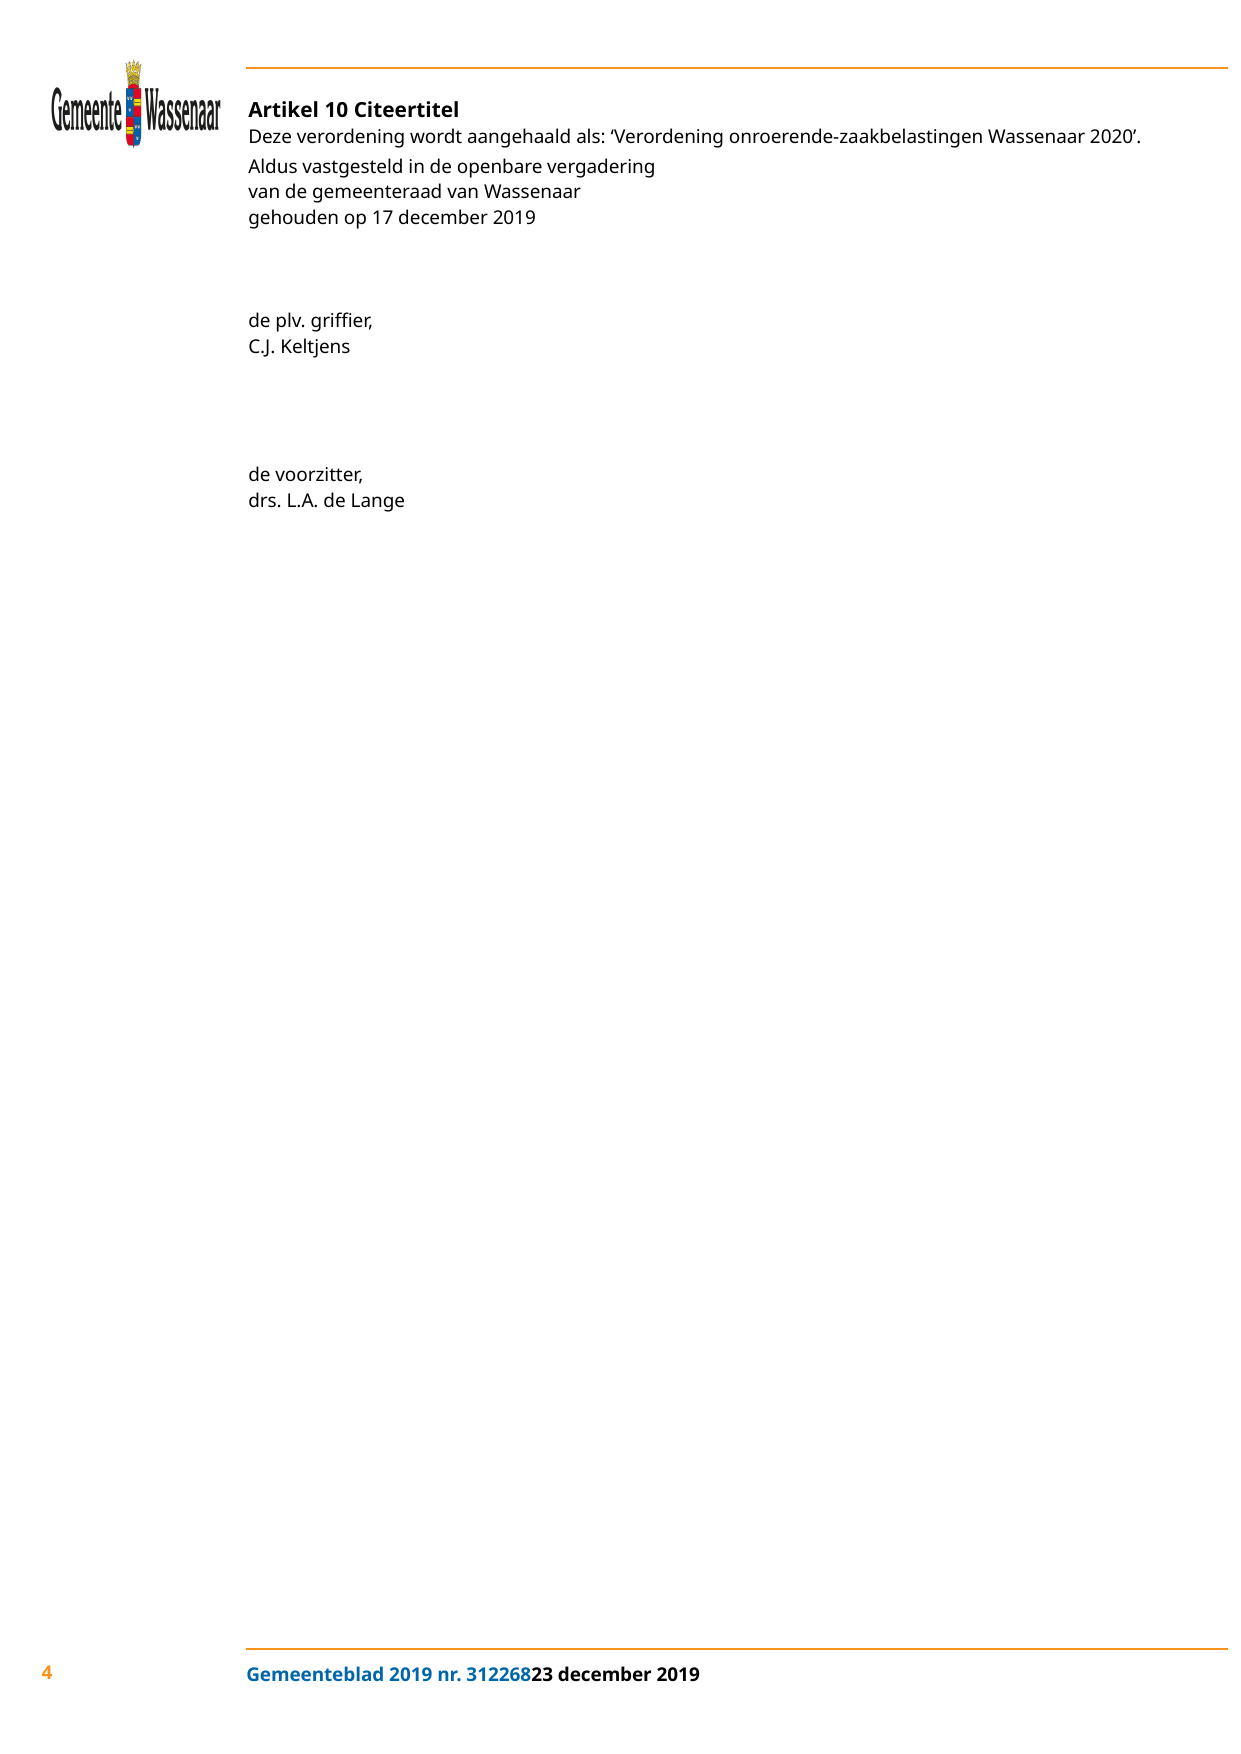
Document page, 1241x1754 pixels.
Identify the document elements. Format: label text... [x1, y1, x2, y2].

text C.J. Keltjens [248, 333, 1152, 359]
text Aldus vastgesteld in de openbare vergadering [248, 153, 1152, 178]
text gehouden op 17 december 2019 [248, 204, 1152, 230]
text van de gemeenteraad van Wassenaar [248, 178, 1152, 204]
text Deze verordening wordt aangehaald als: ‘Verordening onroerende-zaakbelastingen Wassenaar 2020’. [248, 123, 1152, 149]
text de voorzitter, [248, 462, 1152, 487]
text de plv. griffier, [248, 307, 1152, 333]
text Artikel 10 Citeertitel [248, 95, 1152, 123]
text drs. L.A. de Lange [248, 487, 1152, 513]
picture [41, 47, 231, 172]
